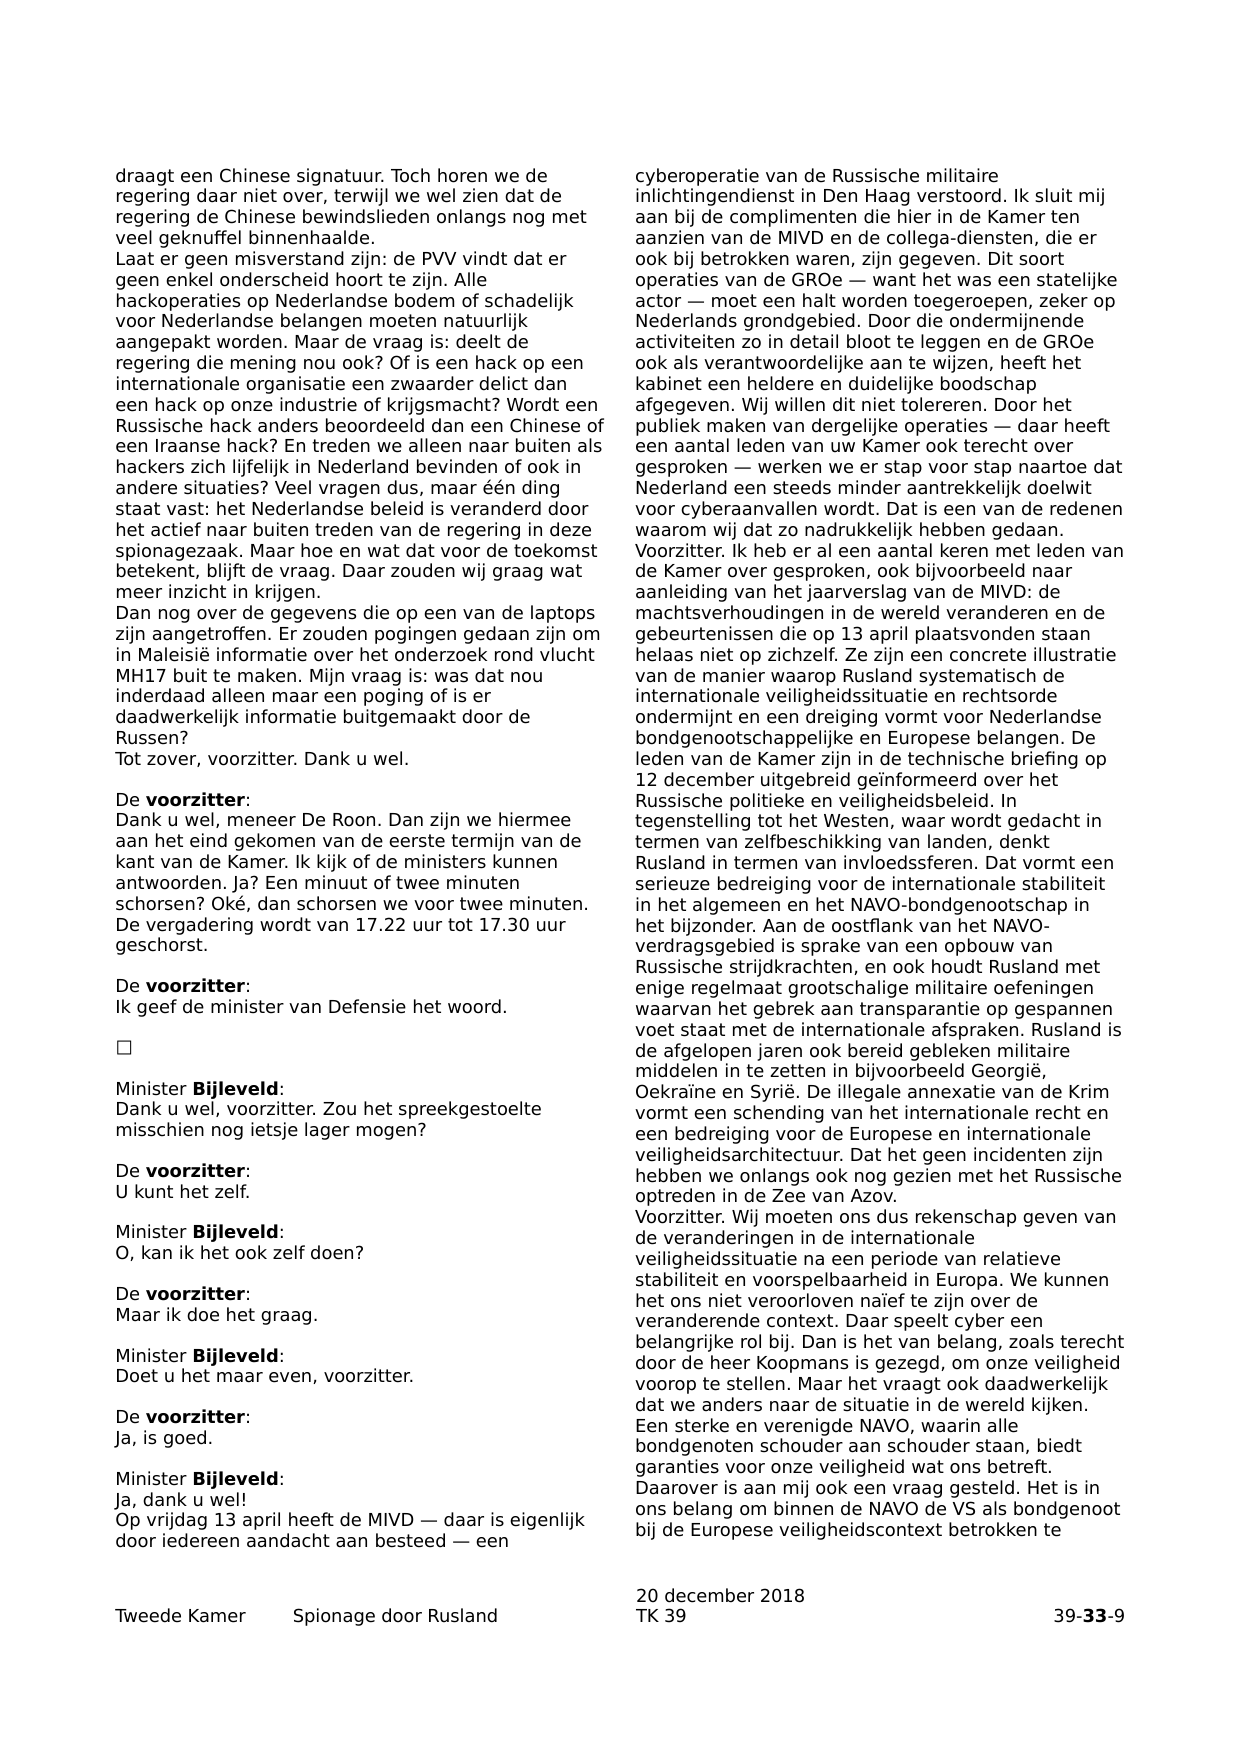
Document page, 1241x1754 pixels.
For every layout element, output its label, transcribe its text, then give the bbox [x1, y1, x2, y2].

text De voorzitter: [115, 789, 605, 810]
text Tot zover, voorzitter. Dank u wel. [115, 749, 605, 769]
text U kunt het zelf. [115, 1181, 605, 1202]
text Op vrijdag 13 april heeft de MIVD — daar is eigenlijk door iedereen aandacht aan besteed — een [115, 1510, 605, 1552]
text Doet u het maar even, voorzitter. [115, 1366, 605, 1387]
text Dank u wel, voorzitter. Zou het spreekgestoelte misschien nog ietsje lager mogen? [115, 1099, 605, 1141]
text Ja, dank u wel! [115, 1489, 605, 1510]
text Minister Bijleveld: [115, 1345, 605, 1366]
text Voorzitter. Ik heb er al een aantal keren met leden van de Kamer over gesproken, ook bijvoorbeeld naar aanleiding van het jaarverslag van de MIVD: de machtsverhoudingen in de wereld veranderen en de gebeurtenissen die op 13 april plaatsvonden staan helaas niet op zichzelf. Ze zijn een concrete illustratie van de manier waarop Rusland systematisch de internationale veiligheidssituatie en rechtsorde ondermijnt en een dreiging vormt voor Nederlandse bondgenootschappelijke en Europese belangen. De leden van de Kamer zijn in de technische briefing op 12 december uitgebreid geïnformeerd over het Russische politieke en veiligheidsbeleid. In tegenstelling tot het Westen, waar wordt gedacht in termen van zelfbeschikking van landen, denkt Rusland in termen van invloedssferen. Dat vormt een serieuze bedreiging voor de internationale stabiliteit in het algemeen en het NAVO-bondgenootschap in het bijzonder. Aan de oostflank van het NAVO-verdragsgebied is sprake van een opbouw van Russische strijdkrachten, en ook houdt Rusland met enige regelmaat grootschalige militaire oefeningen waarvan het gebrek aan transparantie op gespannen voet staat met de internationale afspraken. Rusland is de afgelopen jaren ook bereid gebleken militaire middelen in te zetten in bijvoorbeeld Georgië, Oekraïne en Syrië. De illegale annexatie van de Krim vormt een schending van het internationale recht en een bedreiging voor de Europese en internationale veiligheidsarchitectuur. Dat het geen incidenten zijn hebben we onlangs ook nog gezien met het Russische optreden in de Zee van Azov. [635, 540, 1125, 1207]
text Dank u wel, meneer De Roon. Dan zijn we hiermee aan het eind gekomen van de eerste termijn van de kant van de Kamer. Ik kijk of de ministers kunnen antwoorden. Ja? Een minuut of twee minuten schorsen? Oké, dan schorsen we voor twee minuten. [115, 810, 605, 914]
text draagt een Chinese signatuur. Toch horen we de regering daar niet over, terwijl we wel zien dat de regering de Chinese bewindslieden onlangs nog met veel geknuffel binnenhaalde. [115, 165, 605, 249]
text Minister Bijleveld: [115, 1078, 605, 1099]
text Ik geef de minister van Defensie het woord. [115, 997, 605, 1018]
text De voorzitter: [115, 1284, 605, 1304]
text Maar ik doe het graag. [115, 1304, 605, 1325]
text De voorzitter: [115, 1161, 605, 1181]
text Ja, is goed. [115, 1428, 605, 1448]
text De voorzitter: [115, 976, 605, 997]
text De voorzitter: [115, 1407, 605, 1428]
text Minister Bijleveld: [115, 1222, 605, 1243]
text Laat er geen misverstand zijn: de PVV vindt dat er geen enkel onderscheid hoort te zijn. Alle hackoperaties op Nederlandse bodem of schadelijk voor Nederlandse belangen moeten natuurlijk aangepakt worden. Maar de vraag is: deelt de regering die mening nou ook? Of is een hack op een internationale organisatie een zwaarder delict dan een hack op onze industrie of krijgsmacht? Wordt een Russische hack anders beoordeeld dan een Chinese of een Iraanse hack? En treden we alleen naar buiten als hackers zich lijfelijk in Nederland bevinden of ook in andere situaties? Veel vragen dus, maar één ding staat vast: het Nederlandse beleid is veranderd door het actief naar buiten treden van de regering in deze spionagezaak. Maar hoe en wat dat voor de toekomst betekent, blijft de vraag. Daar zouden wij graag wat meer inzicht in krijgen. [115, 249, 605, 603]
text Voorzitter. Wij moeten ons dus rekenschap geven van de veranderingen in de internationale veiligheidssituatie na een periode van relatieve stabiliteit en voorspelbaarheid in Europa. We kunnen het ons niet veroorloven naïef te zijn over de veranderende context. Daar speelt cyber een belangrijke rol bij. Dan is het van belang, zoals terecht door de heer Koopmans is gezegd, om onze veiligheid voorop te stellen. Maar het vraagt ook daadwerkelijk dat we anders naar de situatie in de wereld kijken. Een sterke en verenigde NAVO, waarin alle bondgenoten schouder aan schouder staan, biedt garanties voor onze veiligheid wat ons betreft. Daarover is aan mij ook een vraag gesteld. Het is in ons belang om binnen de NAVO de VS als bondgenoot bij de Europese veiligheidscontext betrokken te [635, 1207, 1125, 1540]
text cyberoperatie van de Russische militaire inlichtingendienst in Den Haag verstoord. Ik sluit mij aan bij de complimenten die hier in de Kamer ten aanzien van de MIVD en de collega-diensten, die er ook bij betrokken waren, zijn gegeven. Dit soort operaties van de GROe — want het was een statelijke actor — moet een halt worden toegeroepen, zeker op Nederlands grondgebied. Door die ondermijnende activiteiten zo in detail bloot te leggen en de GROe ook als verantwoordelijke aan te wijzen, heeft het kabinet een heldere en duidelijke boodschap afgegeven. Wij willen dit niet tolereren. Door het publiek maken van dergelijke operaties — daar heeft een aantal leden van uw Kamer ook terecht over gesproken — werken we er stap voor stap naartoe dat Nederland een steeds minder aantrekkelijk doelwit voor cyberaanvallen wordt. Dat is een van de redenen waarom wij dat zo nadrukkelijk hebben gedaan. [635, 165, 1125, 540]
text ⬜ [115, 1038, 605, 1058]
text Minister Bijleveld: [115, 1468, 605, 1489]
text O, kan ik het ook zelf doen? [115, 1243, 605, 1264]
text Dan nog over de gegevens die op een van de laptops zijn aangetroffen. Er zouden pogingen gedaan zijn om in Maleisië informatie over het onderzoek rond vlucht MH17 buit te maken. Mijn vraag is: was dat nou inderdaad alleen maar een poging of is er daadwerkelijk informatie buitgemaakt door de Russen? [115, 603, 605, 749]
text De vergadering wordt van 17.22 uur tot 17.30 uur geschorst. [115, 914, 605, 956]
